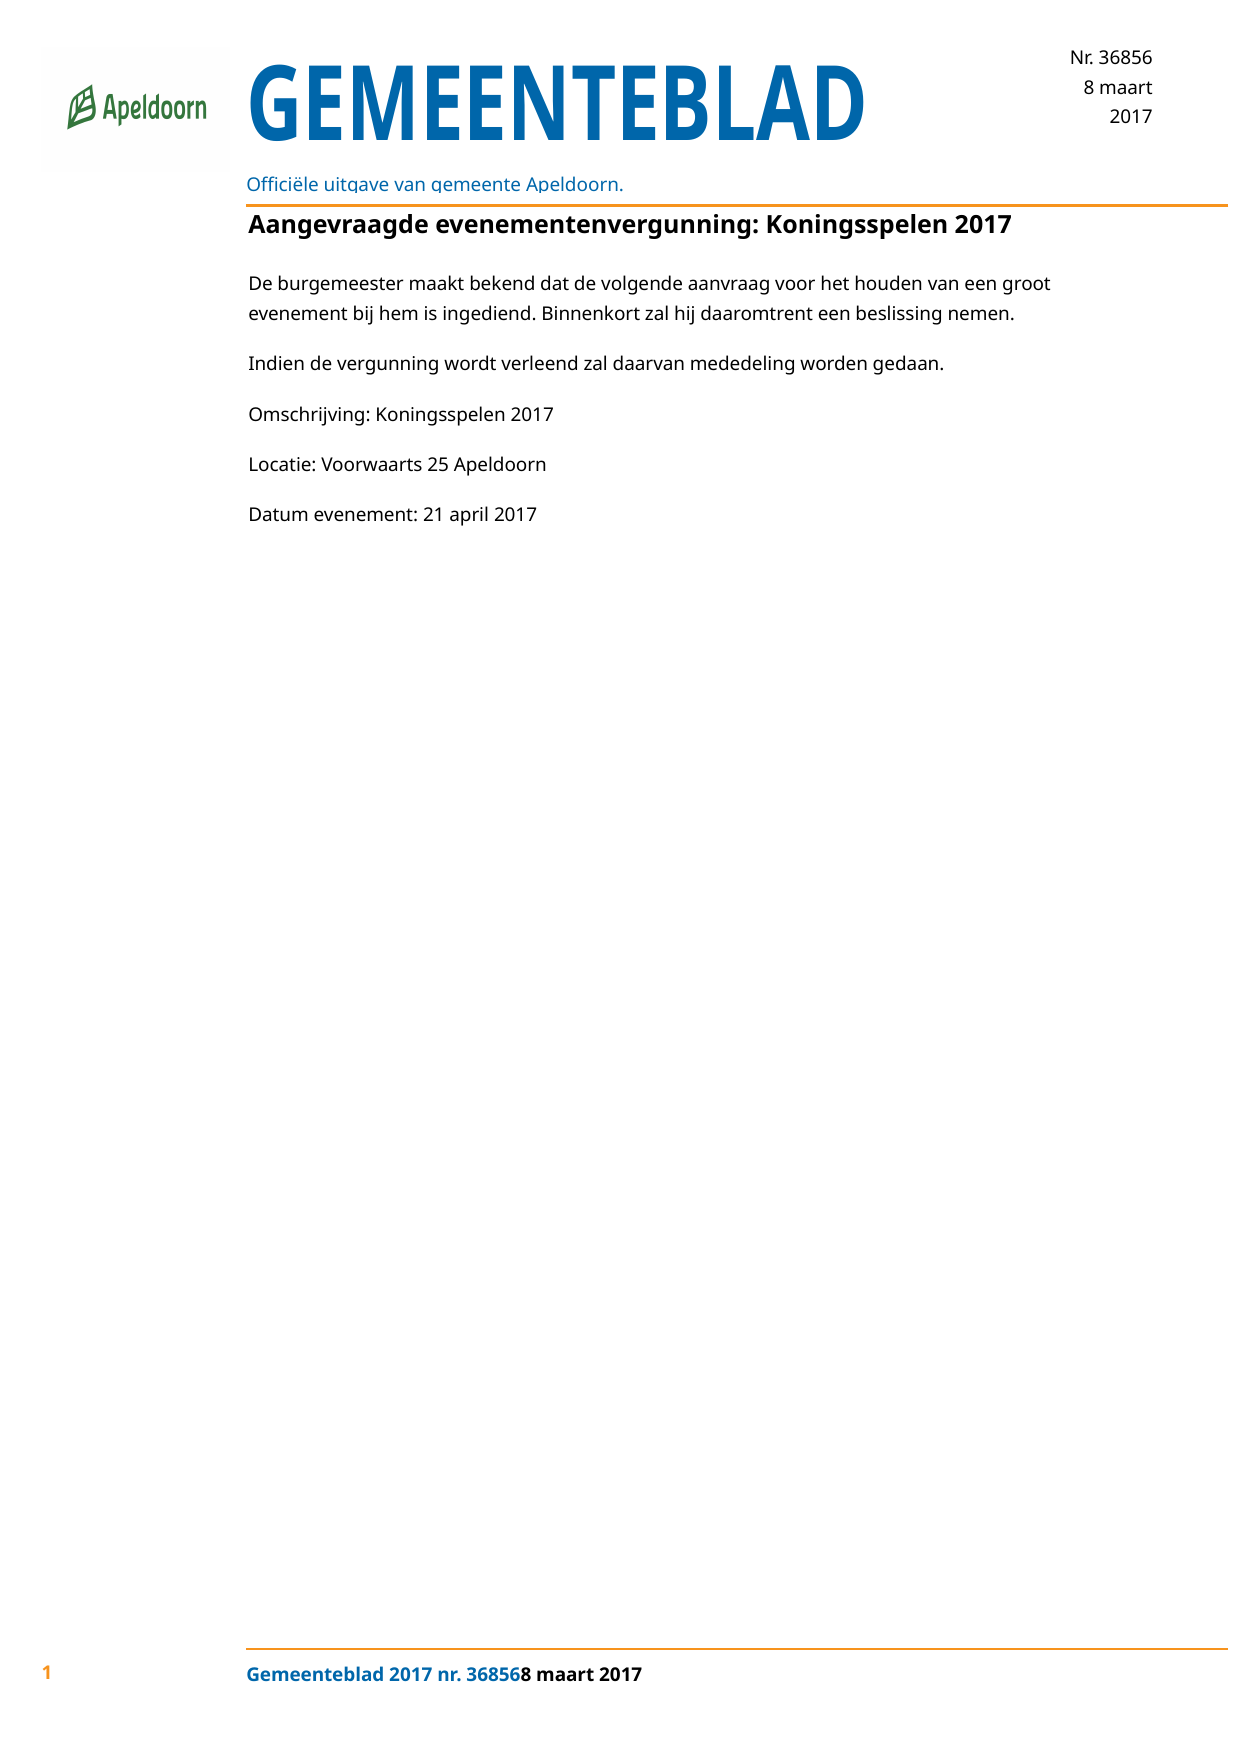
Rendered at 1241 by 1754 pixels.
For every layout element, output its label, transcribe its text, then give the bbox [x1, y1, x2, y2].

text De burgemeester maakt bekend dat de volgende aanvraag voor het houden van een groot evenement bij hem is ingediend. Binnenkort zal hij daaromtrent een beslissing nemen. [248, 270, 1152, 326]
text Omschrijving: Koningsspelen 2017 [248, 401, 1152, 426]
picture [41, 47, 231, 172]
text Aangevraagde evenementenvergunning: Koningsspelen 2017 [248, 207, 1152, 241]
text Datum evenement: 21 april 2017 [248, 502, 1152, 527]
text Indien de vergunning wordt verleend zal daarvan mededeling worden gedaan. [248, 350, 1152, 376]
text Locatie: Voorwaarts 25 Apeldoorn [248, 451, 1152, 477]
